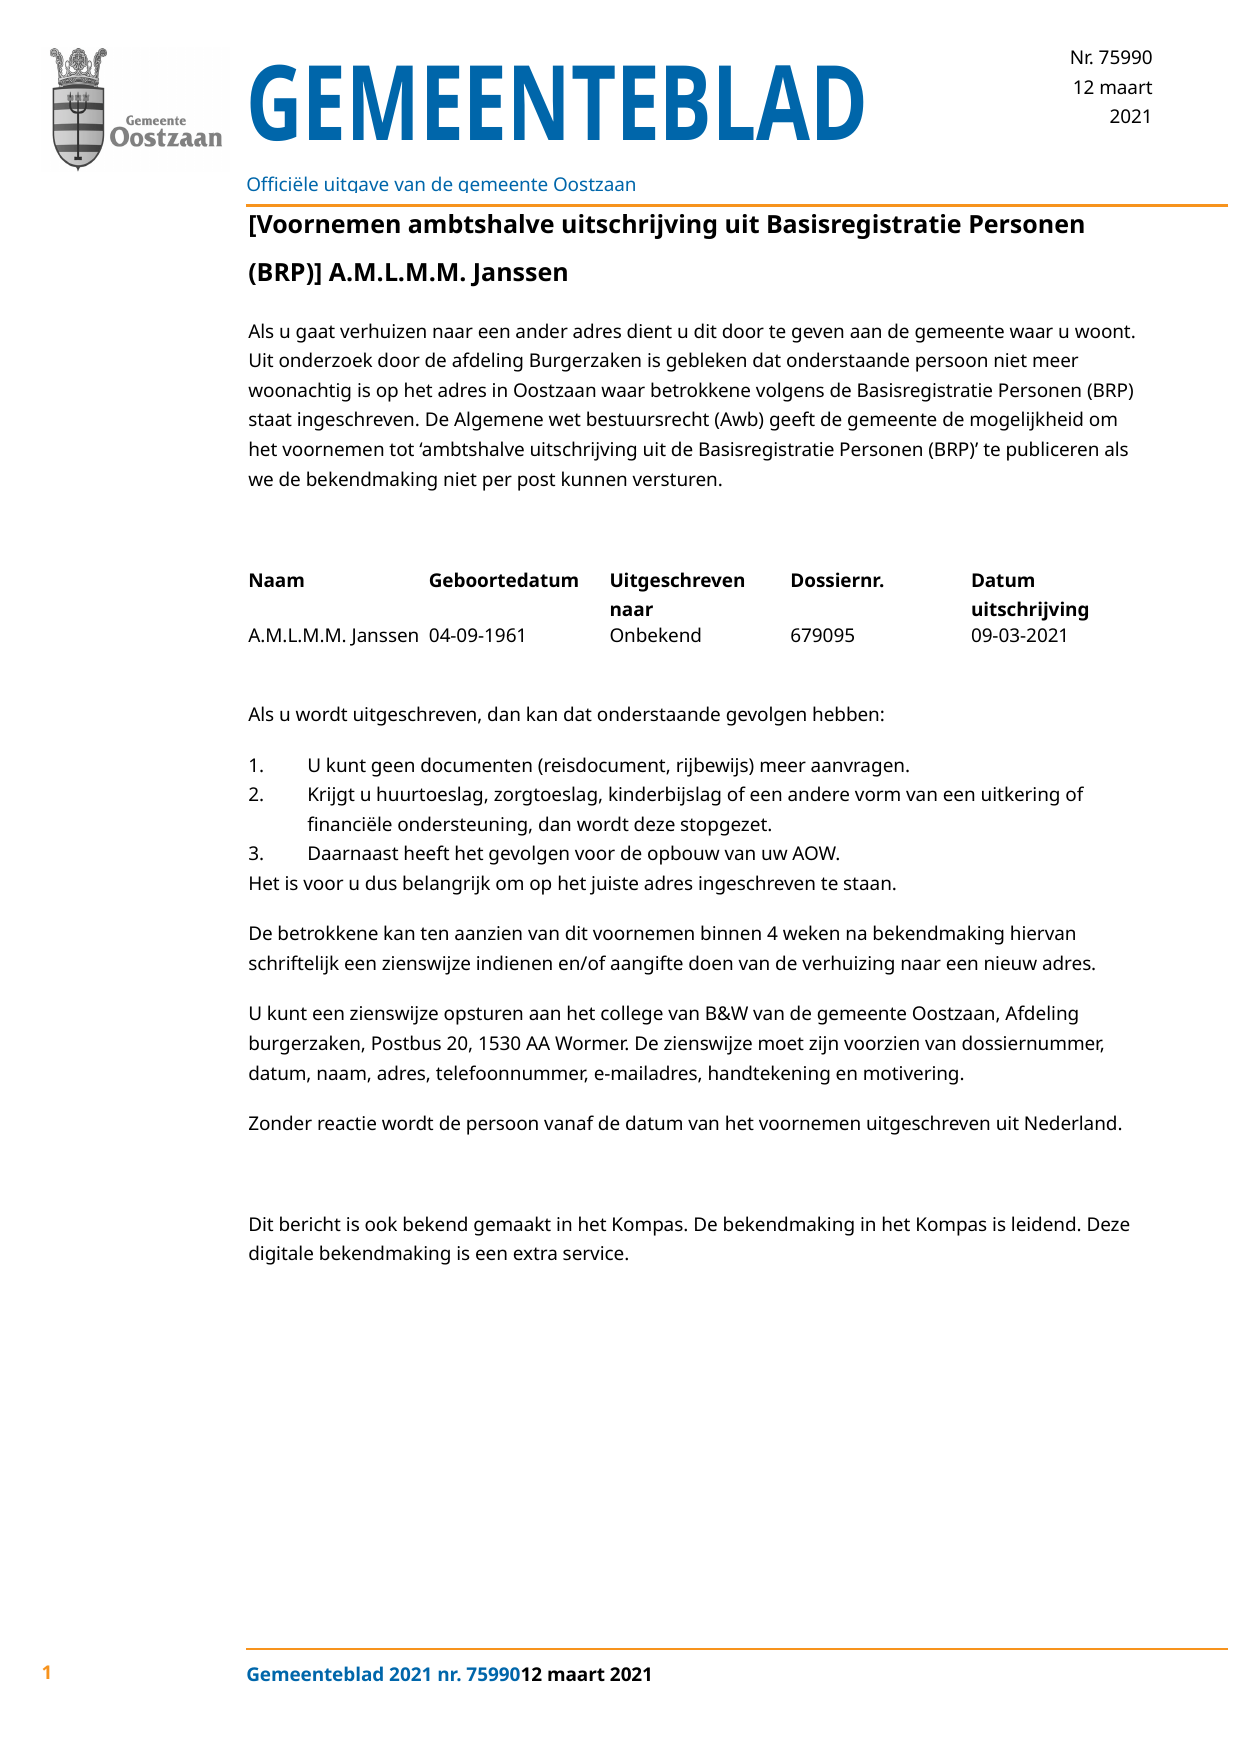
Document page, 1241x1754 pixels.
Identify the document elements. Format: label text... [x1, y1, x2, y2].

table_cell 09-03-2021 [971, 622, 1152, 648]
picture [41, 47, 231, 172]
table_cell 679095 [790, 622, 971, 648]
list U kunt geen documenten (reisdocument, rijbewijs) meer aanvragen. [248, 752, 1152, 778]
table_header Geboortedatum [429, 567, 609, 622]
text Dit bericht is ook bekend gemaakt in het Kompas. De bekendmaking in het Kompas is leidend. Deze digitale bekendmaking is een extra service. [248, 1211, 1152, 1266]
table_cell Onbekend [609, 622, 790, 648]
text U kunt een zienswijze opsturen aan het college van B&W van de gemeente Oostzaan, Afdeling burgerzaken, Postbus 20, 1530 AA Wormer. De zienswijze moet zijn voorzien van dossiernummer, datum, naam, adres, telefoonnummer, e-mailadres, handtekening en motivering. [248, 1001, 1152, 1086]
table_cell 04-09-1961 [429, 622, 609, 648]
text [Voornemen ambtshalve uitschrijving uit Basisregistratie Personen (BRP)] A.M.L.M.M. Janssen [248, 207, 1152, 288]
table_header Uitgeschreven naar [609, 567, 790, 622]
text De betrokkene kan ten aanzien van dit voornemen binnen 4 weken na bekendmaking hiervan schriftelijk een zienswijze indienen en/of aangifte doen van de verhuizing naar een nieuw adres. [248, 921, 1152, 976]
text Als u wordt uitgeschreven, dan kan dat onderstaande gevolgen hebben: [248, 701, 1152, 727]
list Krijgt u huurtoeslag, zorgtoeslag, kinderbijslag of een andere vorm van een uitkering of financiële ondersteuning, dan wordt deze stopgezet. [248, 781, 1152, 837]
text Als u gaat verhuizen naar een ander adres dient u dit door te geven aan de gemeente waar u woont. Uit onderzoek door de afdeling Burgerzaken is gebleken dat onderstaande persoon niet meer woonachtig is op het adres in Oostzaan waar betrokkene volgens de Basisregistratie Personen (BRP) staat ingeschreven. De Algemene wet bestuursrecht (Awb) geeft de gemeente de mogelijkheid om het voornemen tot ‘ambtshalve uitschrijving uit de Basisregistratie Personen (BRP)’ te publiceren als we de bekendmaking niet per post kunnen versturen. [248, 318, 1152, 492]
text Zonder reactie wordt de persoon vanaf de datum van het voornemen uitgeschreven uit Nederland. [248, 1110, 1152, 1136]
text Het is voor u dus belangrijk om op het juiste adres ingeschreven te staan. [248, 870, 1152, 896]
table_cell A.M.L.M.M. Janssen [248, 622, 429, 648]
table_header Datum uitschrijving [971, 567, 1152, 622]
list Daarnaast heeft het gevolgen voor de opbouw van uw AOW. [248, 841, 1152, 866]
table_header Naam [248, 567, 429, 622]
table_header Dossiernr. [790, 567, 971, 622]
